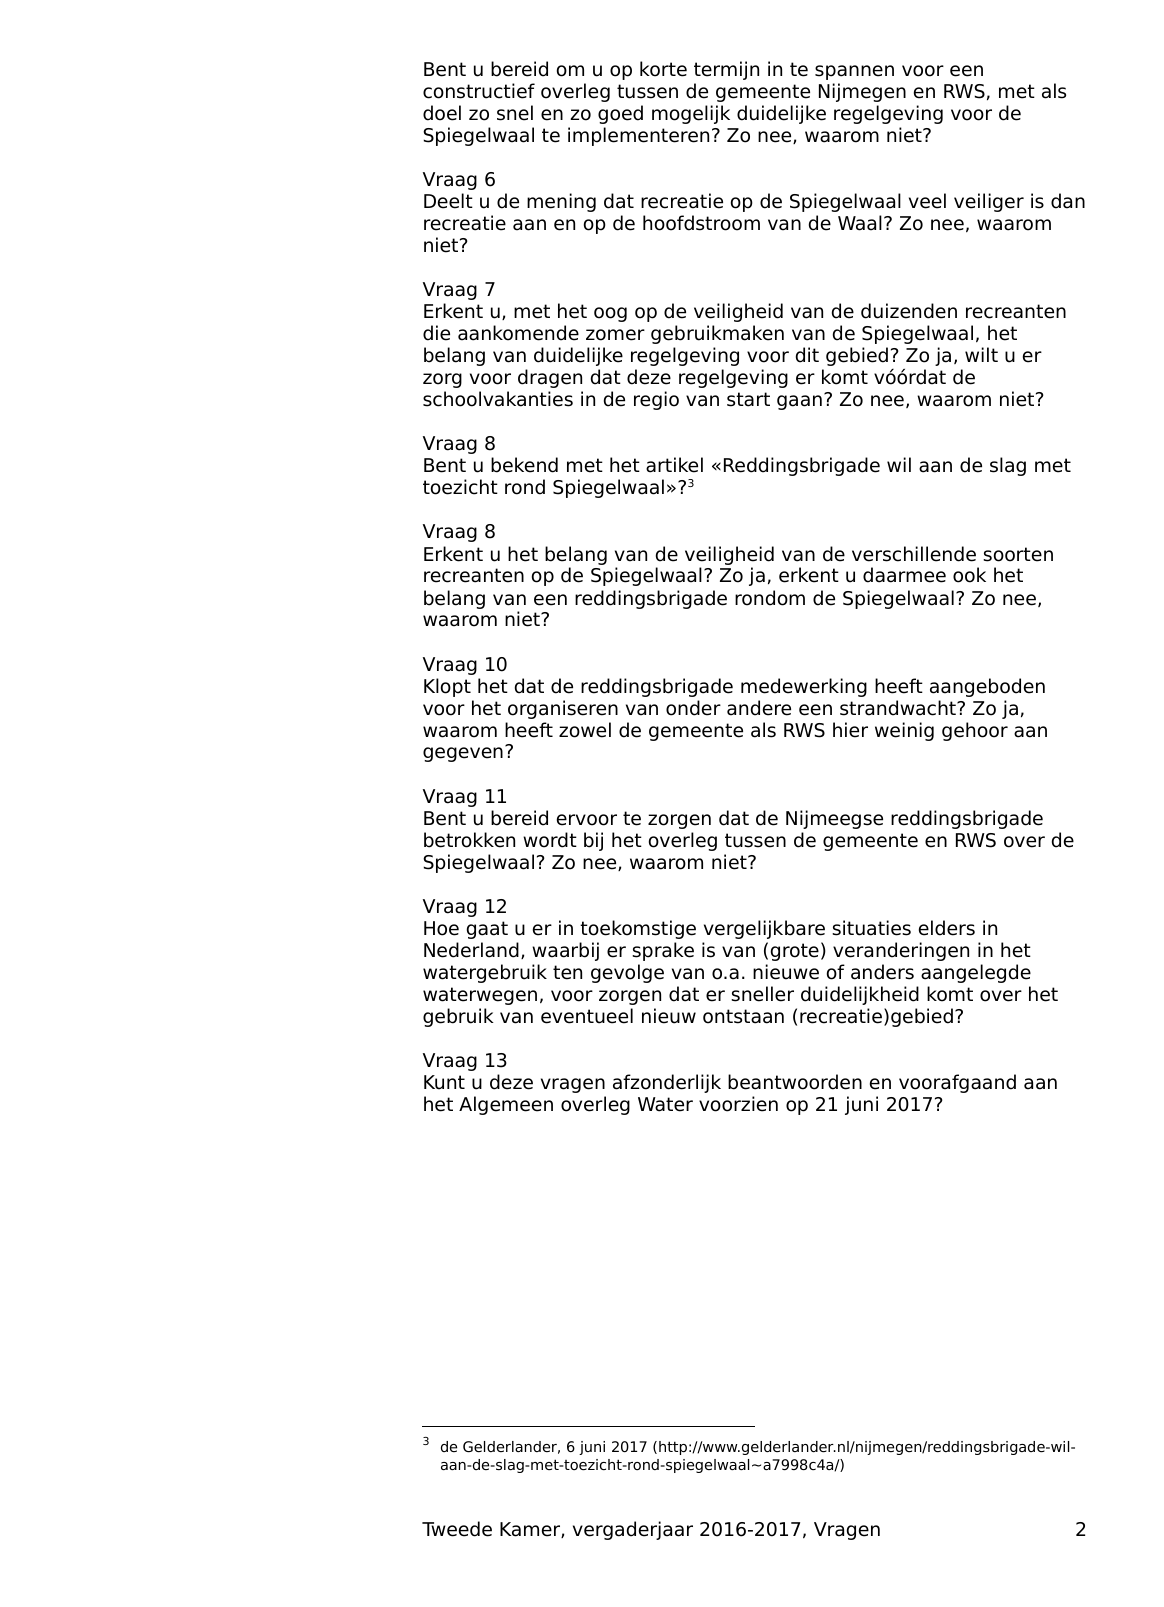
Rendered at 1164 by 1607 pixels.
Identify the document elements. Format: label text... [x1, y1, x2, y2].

text Erkent u het belang van de veiligheid van de verschillende soorten recreanten op de Spiegelwaal? Zo ja, erkent u daarmee ook het belang van een reddingsbrigade rondom de Spiegelwaal? Zo nee, waarom niet? [422, 543, 1087, 631]
text de Gelderlander, 6 juni 2017 (http://www.gelderlander.nl/nijmegen/reddingsbrigade-wil-aan-de-slag-met-toezicht-rond-spiegelwaal~a7998c4a/) [422, 1435, 1087, 1474]
text Vraag 11 [422, 786, 1087, 808]
text Vraag 8 [422, 433, 1087, 455]
text Vraag 7 [422, 279, 1087, 301]
text Vraag 8 [422, 521, 1087, 543]
text Bent u bereid om u op korte termijn in te spannen voor een constructief overleg tussen de gemeente Nijmegen en RWS, met als doel zo snel en zo goed mogelijk duidelijke regelgeving voor de Spiegelwaal te implementeren? Zo nee, waarom niet? [422, 59, 1087, 147]
text Erkent u, met het oog op de veiligheid van de duizenden recreanten die aankomende zomer gebruikmaken van de Spiegelwaal, het belang van duidelijke regelgeving voor dit gebied? Zo ja, wilt u er zorg voor dragen dat deze regelgeving er komt vóórdat de schoolvakanties in de regio van start gaan? Zo nee, waarom niet? [422, 301, 1087, 411]
text Klopt het dat de reddingsbrigade medewerking heeft aangeboden voor het organiseren van onder andere een strandwacht? Zo ja, waarom heeft zowel de gemeente als RWS hier weinig gehoor aan gegeven? [422, 676, 1087, 763]
text Bent u bekend met het artikel «Reddingsbrigade wil aan de slag met toezicht rond Spiegelwaal»? [422, 455, 1087, 499]
text Vraag 10 [422, 653, 1087, 676]
text Vraag 12 [422, 896, 1087, 918]
text Bent u bereid ervoor te zorgen dat de Nijmeegse reddingsbrigade betrokken wordt bij het overleg tussen de gemeente en RWS over de Spiegelwaal? Zo nee, waarom niet? [422, 808, 1087, 873]
text Vraag 6 [422, 169, 1087, 191]
text Hoe gaat u er in toekomstige vergelijkbare situaties elders in Nederland, waarbij er sprake is van (grote) veranderingen in het watergebruik ten gevolge van o.a. nieuwe of anders aangelegde waterwegen, voor zorgen dat er sneller duidelijkheid komt over het gebruik van eventueel nieuw ontstaan (recreatie)gebied? [422, 918, 1087, 1028]
text Kunt u deze vragen afzonderlijk beantwoorden en voorafgaand aan het Algemeen overleg Water voorzien op 21 juni 2017? [422, 1072, 1087, 1116]
text Vraag 13 [422, 1050, 1087, 1072]
text Deelt u de mening dat recreatie op de Spiegelwaal veel veiliger is dan recreatie aan en op de hoofdstroom van de Waal? Zo nee, waarom niet? [422, 191, 1087, 257]
